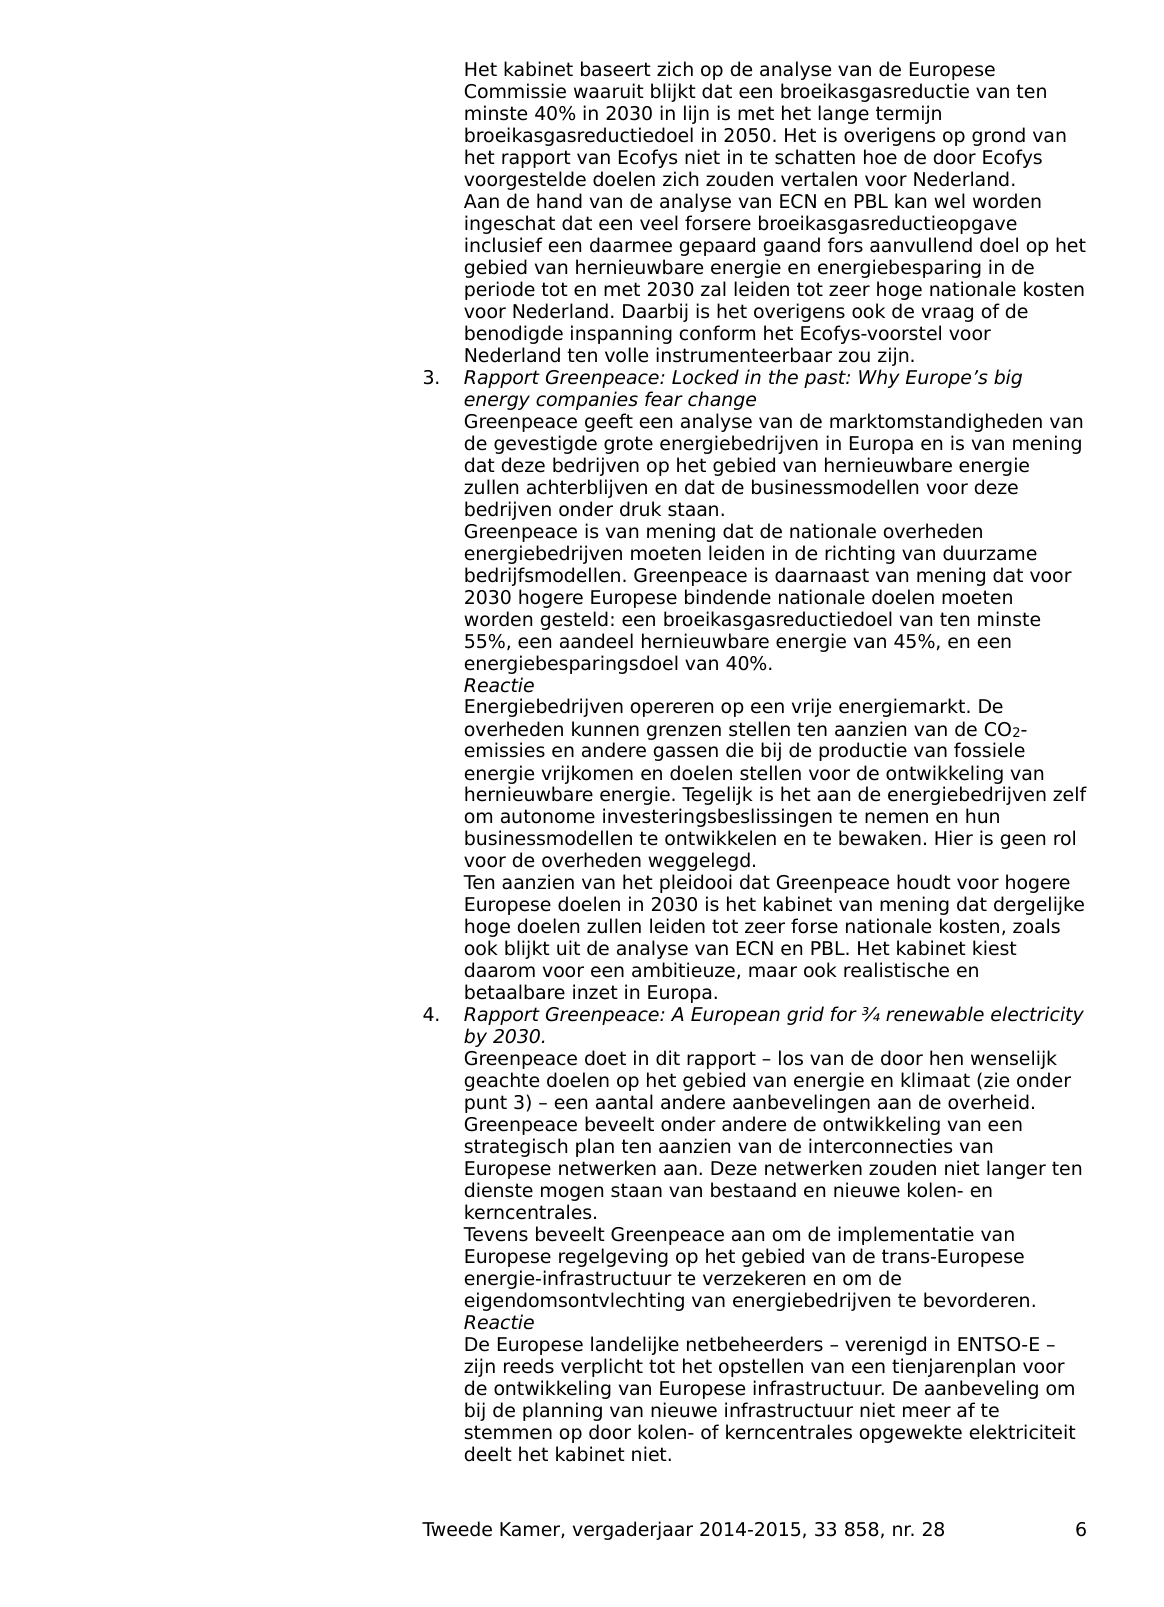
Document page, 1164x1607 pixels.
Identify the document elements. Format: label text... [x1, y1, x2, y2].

text De Europese landelijke netbeheerders – verenigd in ENTSO-E – zijn reeds verplicht tot het opstellen van een tienjarenplan voor de ontwikkeling van Europese infrastructuur. De aanbeveling om bij de planning van nieuwe infrastructuur niet meer af te stemmen op door kolen- of kerncentrales opgewekte elektriciteit deelt het kabinet niet. [464, 1334, 1087, 1466]
text 3. Rapport Greenpeace: Locked in the past: Why Europe’s big energy companies fear change [422, 367, 1087, 411]
text Aan de hand van de analyse van ECN en PBL kan wel worden ingeschat dat een veel forsere broeikasgasreductieopgave inclusief een daarmee gepaard gaand fors aanvullend doel op het gebied van hernieuwbare energie en energiebesparing in de periode tot en met 2030 zal leiden tot zeer hoge nationale kosten voor Nederland. Daarbij is het overigens ook de vraag of de benodigde inspanning conform het Ecofys-voorstel voor Nederland ten volle instrumenteerbaar zou zijn. [464, 191, 1087, 367]
text Greenpeace beveelt onder andere de ontwikkeling van een strategisch plan ten aanzien van de interconnecties van Europese netwerken aan. Deze netwerken zouden niet langer ten dienste mogen staan van bestaand en nieuwe kolen- en kerncentrales. [464, 1114, 1087, 1224]
text 4. Rapport Greenpeace: A European grid for ¾ renewable electricity by 2030. [422, 1004, 1087, 1048]
text Tevens beveelt Greenpeace aan om de implementatie van Europese regelgeving op het gebied van de trans-Europese energie-infrastructuur te verzekeren en om de eigendomsontvlechting van energiebedrijven te bevorderen. [464, 1224, 1087, 1312]
text Reactie [464, 1312, 1087, 1334]
text Greenpeace geeft een analyse van de marktomstandigheden van de gevestigde grote energiebedrijven in Europa en is van mening dat deze bedrijven op het gebied van hernieuwbare energie zullen achterblijven en dat de businessmodellen voor deze bedrijven onder druk staan. [464, 411, 1087, 521]
text Ten aanzien van het pleidooi dat Greenpeace houdt voor hogere Europese doelen in 2030 is het kabinet van mening dat dergelijke hoge doelen zullen leiden tot zeer forse nationale kosten, zoals ook blijkt uit de analyse van ECN en PBL. Het kabinet kiest daarom voor een ambitieuze, maar ook realistische en betaalbare inzet in Europa. [464, 872, 1087, 1004]
text Reactie [464, 674, 1087, 696]
text Energiebedrijven opereren op een vrije energiemarkt. De overheden kunnen grenzen stellen ten aanzien van de CO2-emissies en andere gassen die bij de productie van fossiele energie vrijkomen en doelen stellen voor de ontwikkeling van hernieuwbare energie. Tegelijk is het aan de energiebedrijven zelf om autonome investeringsbeslissingen te nemen en hun businessmodellen te ontwikkelen en te bewaken. Hier is geen rol voor de overheden weggelegd. [464, 696, 1087, 872]
text Het kabinet baseert zich op de analyse van de Europese Commissie waaruit blijkt dat een broeikasgasreductie van ten minste 40% in 2030 in lijn is met het lange termijn broeikasgasreductiedoel in 2050. Het is overigens op grond van het rapport van Ecofys niet in te schatten hoe de door Ecofys voorgestelde doelen zich zouden vertalen voor Nederland. [464, 59, 1087, 191]
text Greenpeace doet in dit rapport – los van de door hen wenselijk geachte doelen op het gebied van energie en klimaat (zie onder punt 3) – een aantal andere aanbevelingen aan de overheid. [464, 1048, 1087, 1114]
text Greenpeace is van mening dat de nationale overheden energiebedrijven moeten leiden in de richting van duurzame bedrijfsmodellen. Greenpeace is daarnaast van mening dat voor 2030 hogere Europese bindende nationale doelen moeten worden gesteld: een broeikasgasreductiedoel van ten minste 55%, een aandeel hernieuwbare energie van 45%, en een energiebesparingsdoel van 40%. [464, 521, 1087, 674]
